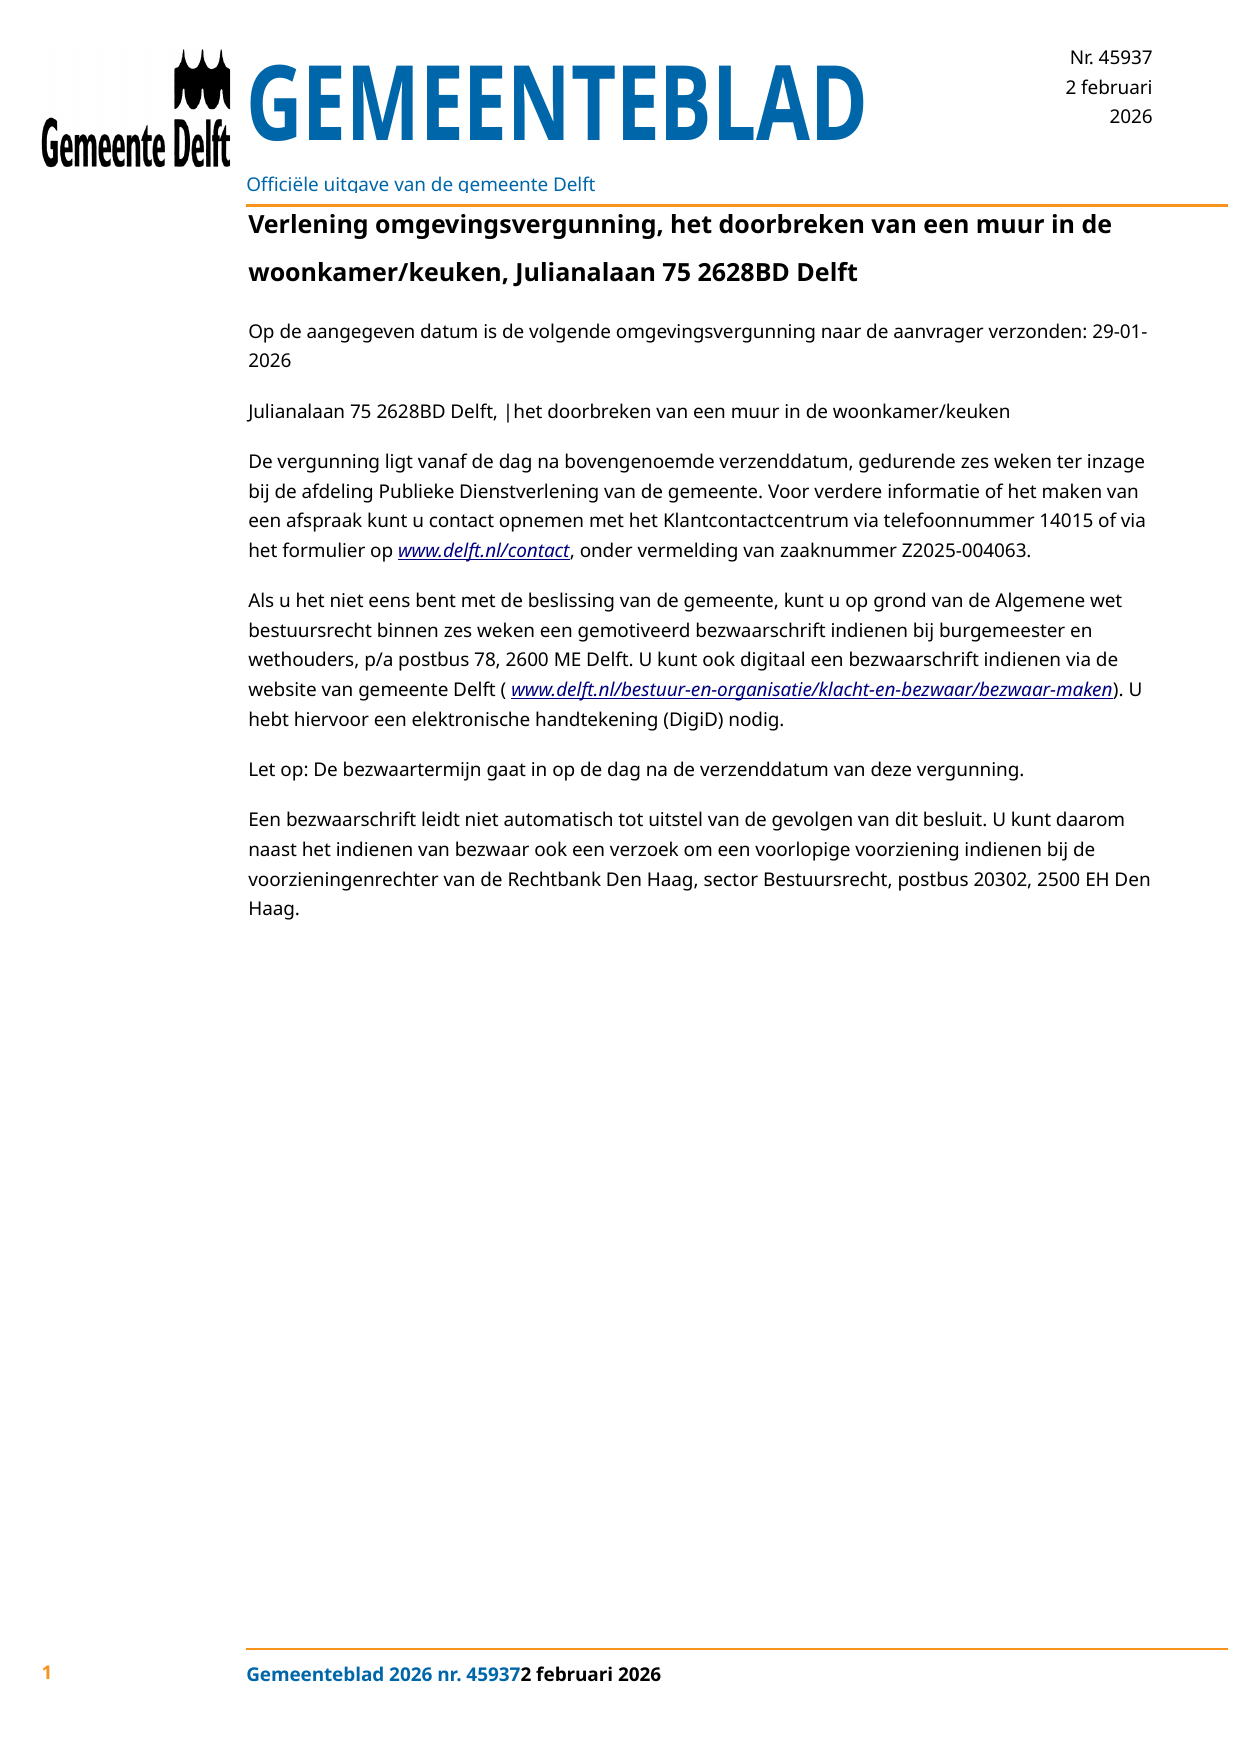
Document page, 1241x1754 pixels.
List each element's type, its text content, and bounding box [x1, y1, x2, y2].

text De vergunning ligt vanaf de dag na bovengenoemde verzenddatum, gedurende zes weken ter inzage bij de afdeling Publieke Dienstverlening van de gemeente. Voor verdere informatie of het maken van een afspraak kunt u contact opnemen met het Klantcontactcentrum via telefoonnummer 14015 of via het formulier op www.delft.nl/contact, onder vermelding van zaaknummer Z2025-004063. [248, 448, 1152, 563]
picture [41, 47, 231, 172]
text Een bezwaarschrift leidt niet automatisch tot uitstel van de gevolgen van dit besluit. U kunt daarom naast het indienen van bezwaar ook een verzoek om een voorlopige voorziening indienen bij de voorzieningenrechter van de Rechtbank Den Haag, sector Bestuursrecht, postbus 20302, 2500 EH Den Haag. [248, 807, 1152, 921]
text Verlening omgevingsvergunning, het doorbreken van een muur in de woonkamer/keuken, Julianalaan 75 2628BD Delft [248, 207, 1152, 288]
text Als u het niet eens bent met de beslissing van de gemeente, kunt u op grond van de Algemene wet bestuursrecht binnen zes weken een gemotiveerd bezwaarschrift indienen bij burgemeester en wethouders, p/a postbus 78, 2600 ME Delft. U kunt ook digitaal een bezwaarschrift indienen via de website van gemeente Delft ( www.delft.nl/bestuur-en-organisatie/klacht-en-bezwaar/bezwaar-maken). U hebt hiervoor een elektronische handtekening (DigiD) nodig. [248, 587, 1152, 732]
text Op de aangegeven datum is de volgende omgevingsvergunning naar de aanvrager verzonden: 29-01-2026 [248, 318, 1152, 373]
text Julianalaan 75 2628BD Delft, |het doorbreken van een muur in de woonkamer/keuken [248, 398, 1152, 424]
text Let op: De bezwaartermijn gaat in op de dag na de verzenddatum van deze vergunning. [248, 756, 1152, 782]
